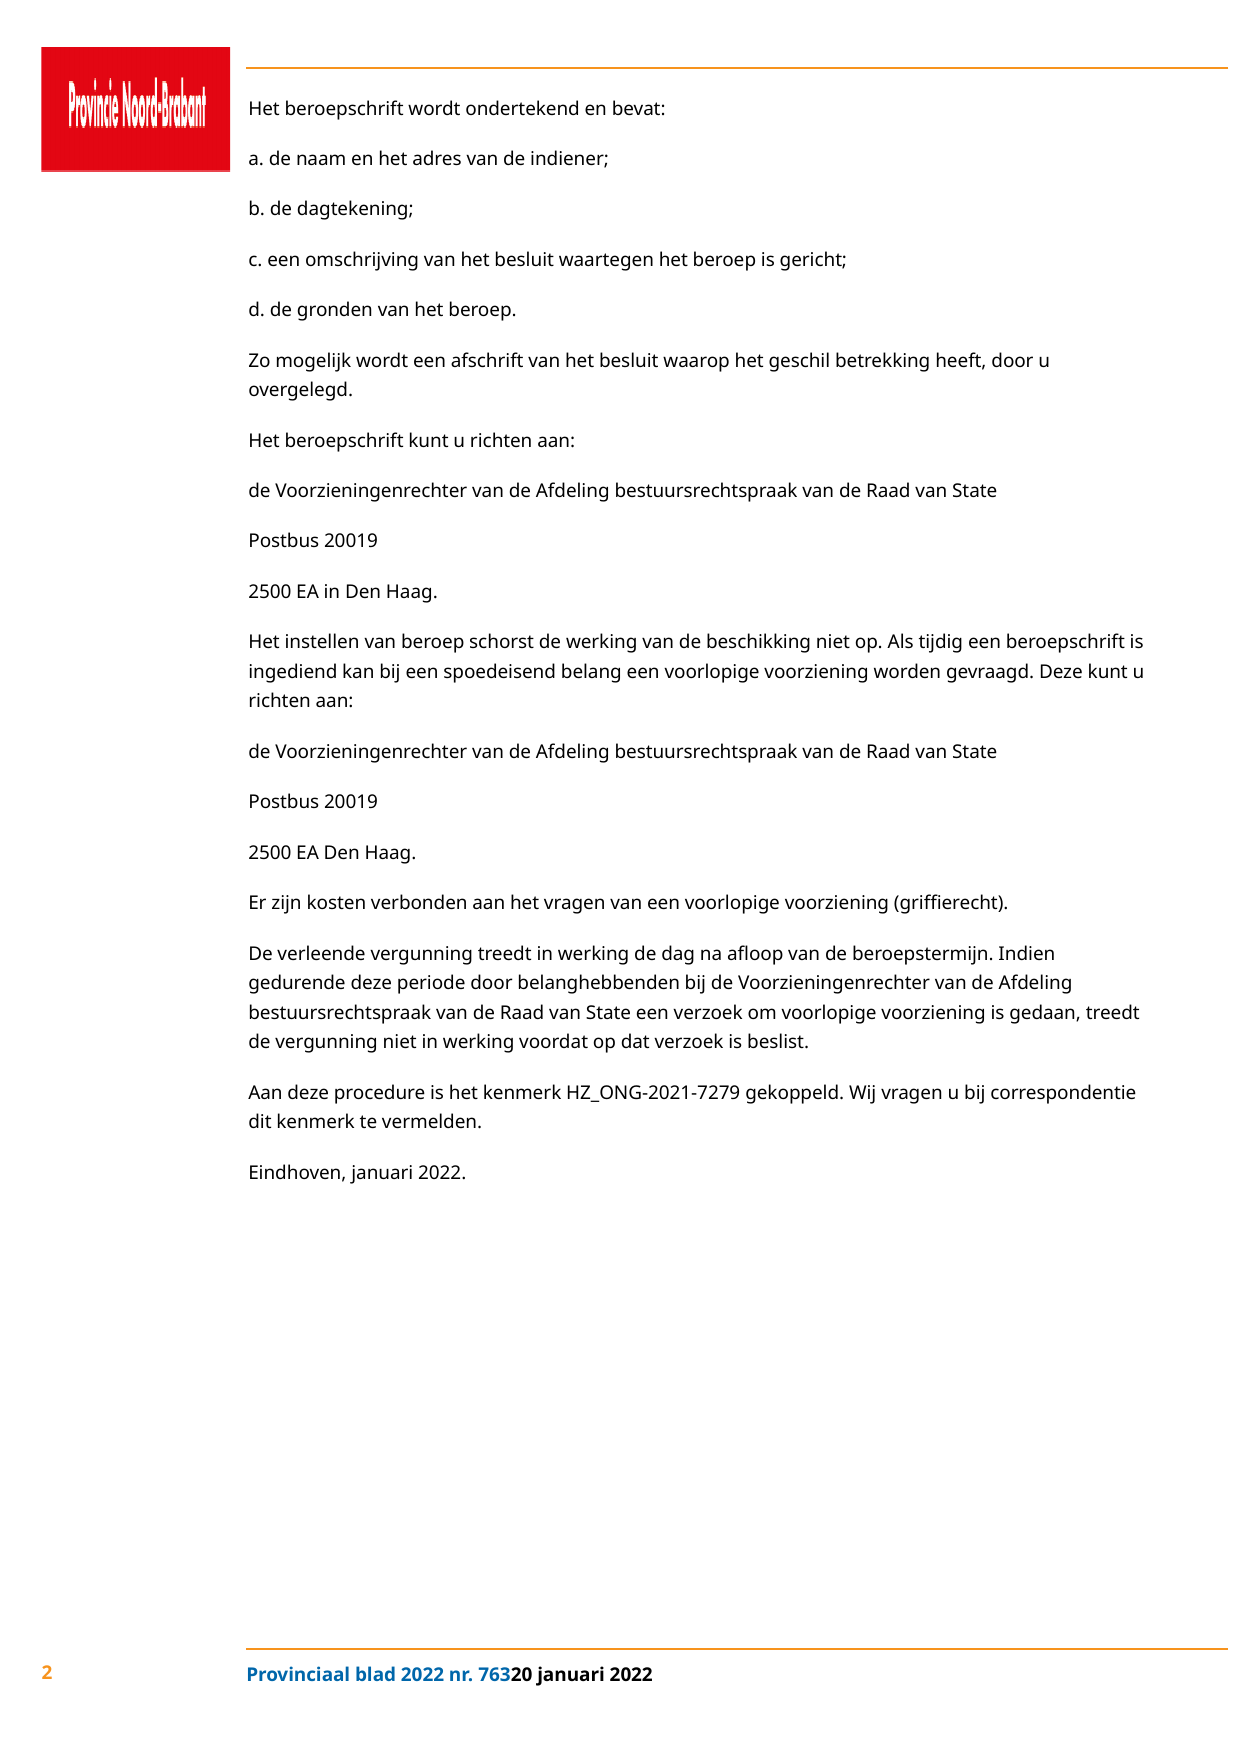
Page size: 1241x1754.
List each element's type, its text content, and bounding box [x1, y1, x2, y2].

text Aan deze procedure is het kenmerk HZ_ONG-2021-7279 gekoppeld. Wij vragen u bij correspondentie dit kenmerk te vermelden. [248, 1079, 1152, 1134]
text 2500 EA Den Haag. [248, 839, 1152, 865]
text b. de dagtekening; [248, 196, 1152, 221]
text de Voorzieningenrechter van de Afdeling bestuursrechtspraak van de Raad van State [248, 477, 1152, 503]
text Er zijn kosten verbonden aan het vragen van een voorlopige voorziening (griffierecht). [248, 889, 1152, 915]
text d. de gronden van het beroep. [248, 296, 1152, 322]
text Eindhoven, januari 2022. [248, 1159, 1152, 1185]
text De verleende vergunning treedt in werking de dag na afloop van de beroepstermijn. Indien gedurende deze periode door belanghebbenden bij de Voorzieningenrechter van de Afdeling bestuursrechtspraak van de Raad van State een verzoek om voorlopige voorziening is gedaan, treedt de vergunning niet in werking voordat op dat verzoek is beslist. [248, 940, 1152, 1054]
text c. een omschrijving van het besluit waartegen het beroep is gericht; [248, 246, 1152, 272]
text Het beroepschrift kunt u richten aan: [248, 427, 1152, 453]
text Het beroepschrift wordt ondertekend en bevat: [248, 95, 1152, 121]
picture [41, 47, 231, 172]
text a. de naam en het adres van de indiener; [248, 145, 1152, 171]
text Het instellen van beroep schorst de werking van de beschikking niet op. Als tijdig een beroepschrift is ingediend kan bij een spoedeisend belang een voorlopige voorziening worden gevraagd. Deze kunt u richten aan: [248, 628, 1152, 713]
text 2500 EA in Den Haag. [248, 578, 1152, 604]
text Zo mogelijk wordt een afschrift van het besluit waarop het geschil betrekking heeft, door u overgelegd. [248, 347, 1152, 402]
text de Voorzieningenrechter van de Afdeling bestuursrechtspraak van de Raad van State [248, 738, 1152, 764]
text Postbus 20019 [248, 528, 1152, 553]
text Postbus 20019 [248, 788, 1152, 814]
